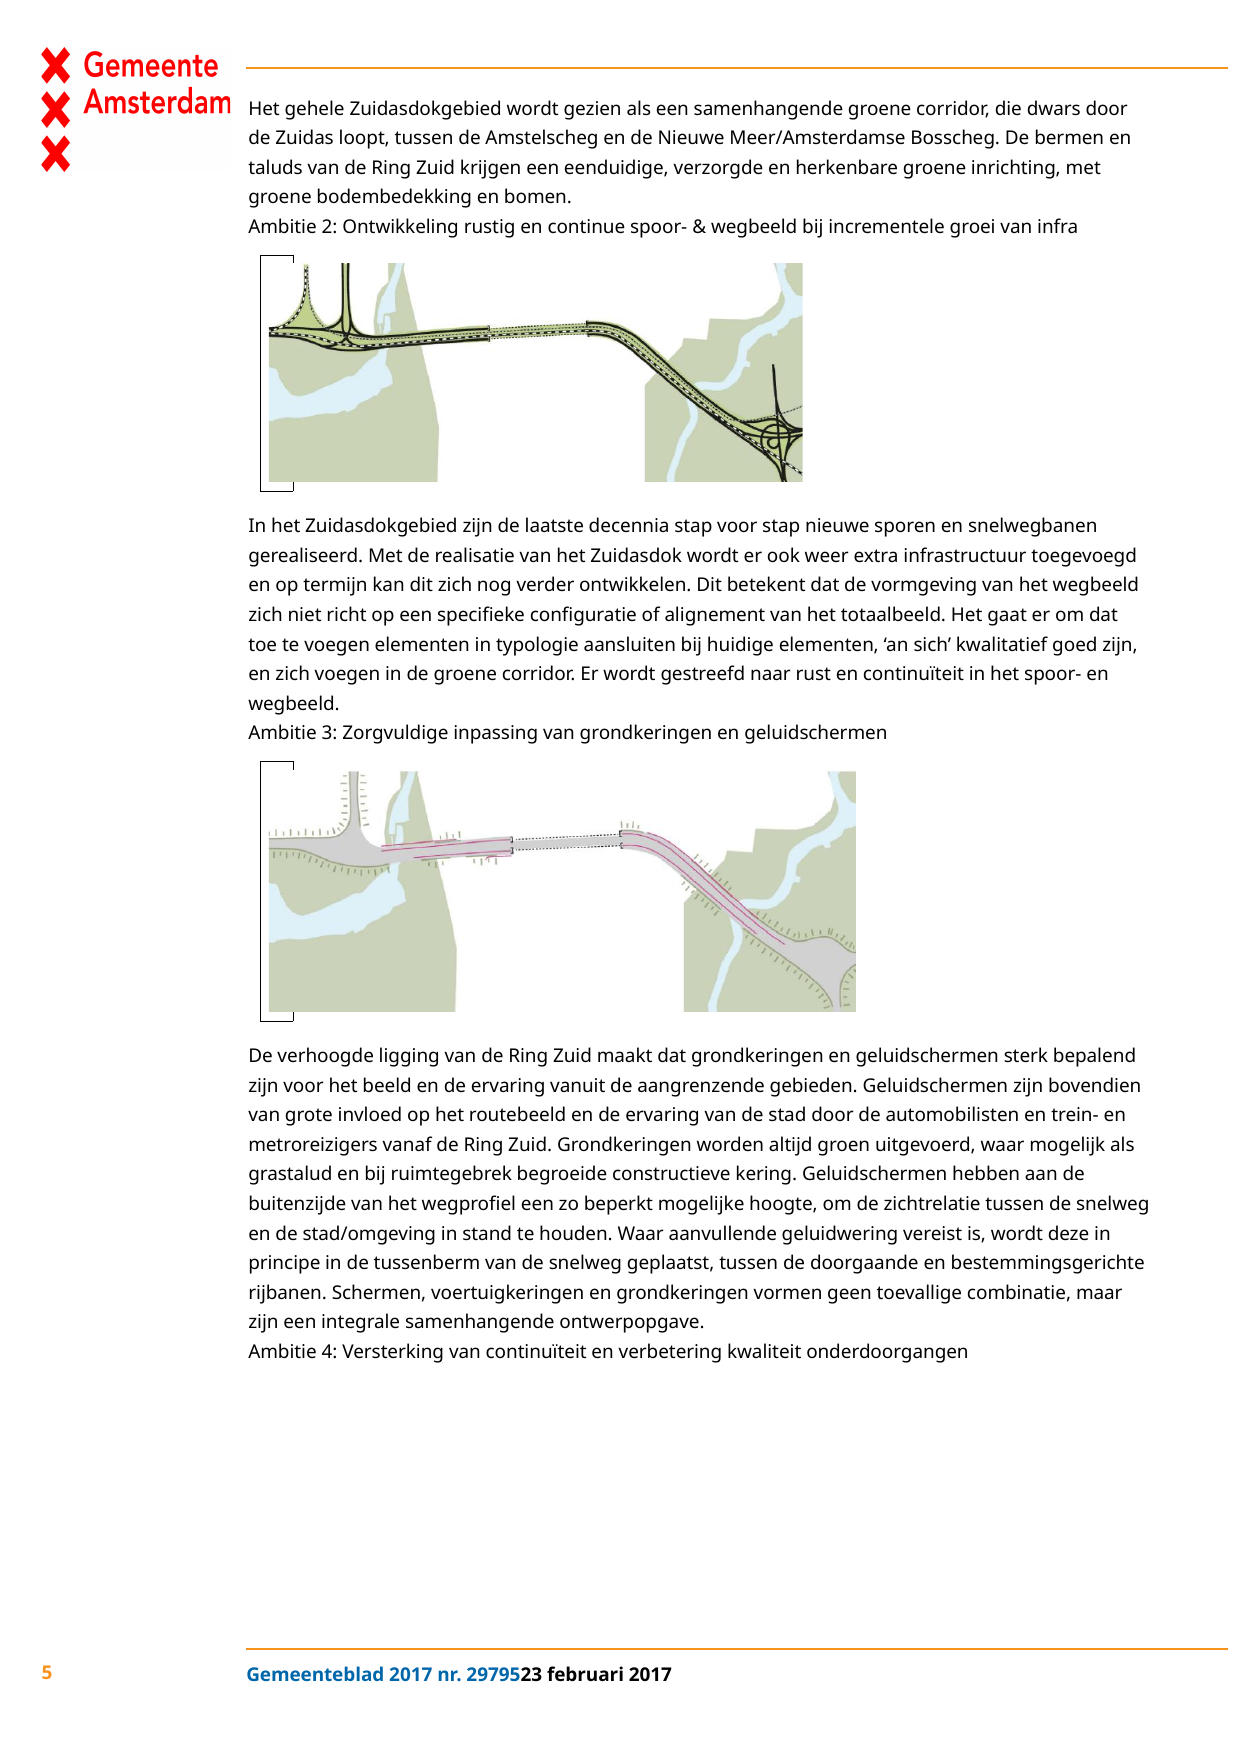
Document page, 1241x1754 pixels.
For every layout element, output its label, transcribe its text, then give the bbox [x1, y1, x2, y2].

text Ambitie 2: Ontwikkeling rustig en continue spoor- & wegbeeld bij incrementele groei van infra [248, 213, 1152, 239]
picture [268, 263, 803, 482]
text Het gehele Zuidasdokgebied wordt gezien als een samenhangende groene corridor, die dwars door de Zuidas loopt, tussen de Amstelscheg en de Nieuwe Meer/Amsterdamse Bosscheg. De bermen en taluds van de Ring Zuid krijgen een eenduidige, verzorgde en herkenbare groene inrichting, met groene bodembedekking en bomen. [248, 95, 1152, 209]
picture [268, 770, 856, 1012]
text Ambitie 4: Versterking van continuïteit en verbetering kwaliteit onderdoorgangen [248, 1338, 1152, 1364]
text De verhoogde ligging van de Ring Zuid maakt dat grondkeringen en geluidschermen sterk bepalend zijn voor het beeld en de ervaring vanuit de aangrenzende gebieden. Geluidschermen zijn bovendien van grote invloed op het routebeeld en de ervaring van de stad door de automobilisten en trein- en metroreizigers vanaf de Ring Zuid. Grondkeringen worden altijd groen uitgevoerd, waar mogelijk als grastalud en bij ruimtegebrek begroeide constructieve kering. Geluidschermen hebben aan de buitenzijde van het wegprofiel een zo beperkt mogelijke hoogte, om de zichtrelatie tussen de snelweg en de stad/omgeving in stand te houden. Waar aanvullende geluidwering vereist is, wordt deze in principe in de tussenberm van de snelweg geplaatst, tussen de doorgaande en bestemmingsgerichte rijbanen. Schermen, voertuigkeringen en grondkeringen vormen geen toevallige combinatie, maar zijn een integrale samenhangende ontwerpopgave. [248, 1042, 1152, 1334]
text Ambitie 3: Zorgvuldige inpassing van grondkeringen en geluidschermen [248, 719, 1152, 745]
text In het Zuidasdokgebied zijn de laatste decennia stap voor stap nieuwe sporen en snelwegbanen gerealiseerd. Met de realisatie van het Zuidasdok wordt er ook weer extra infrastructuur toegevoegd en op termijn kan dit zich nog verder ontwikkelen. Dit betekent dat de vormgeving van het wegbeeld zich niet richt op een specifieke configuratie of alignement van het totaalbeeld. Het gaat er om dat toe te voegen elementen in typologie aansluiten bij huidige elementen, ‘an sich’ kwalitatief goed zijn, en zich voegen in de groene corridor. Er wordt gestreefd naar rust en continuïteit in het spoor- en wegbeeld. [248, 512, 1152, 716]
picture [41, 47, 231, 172]
